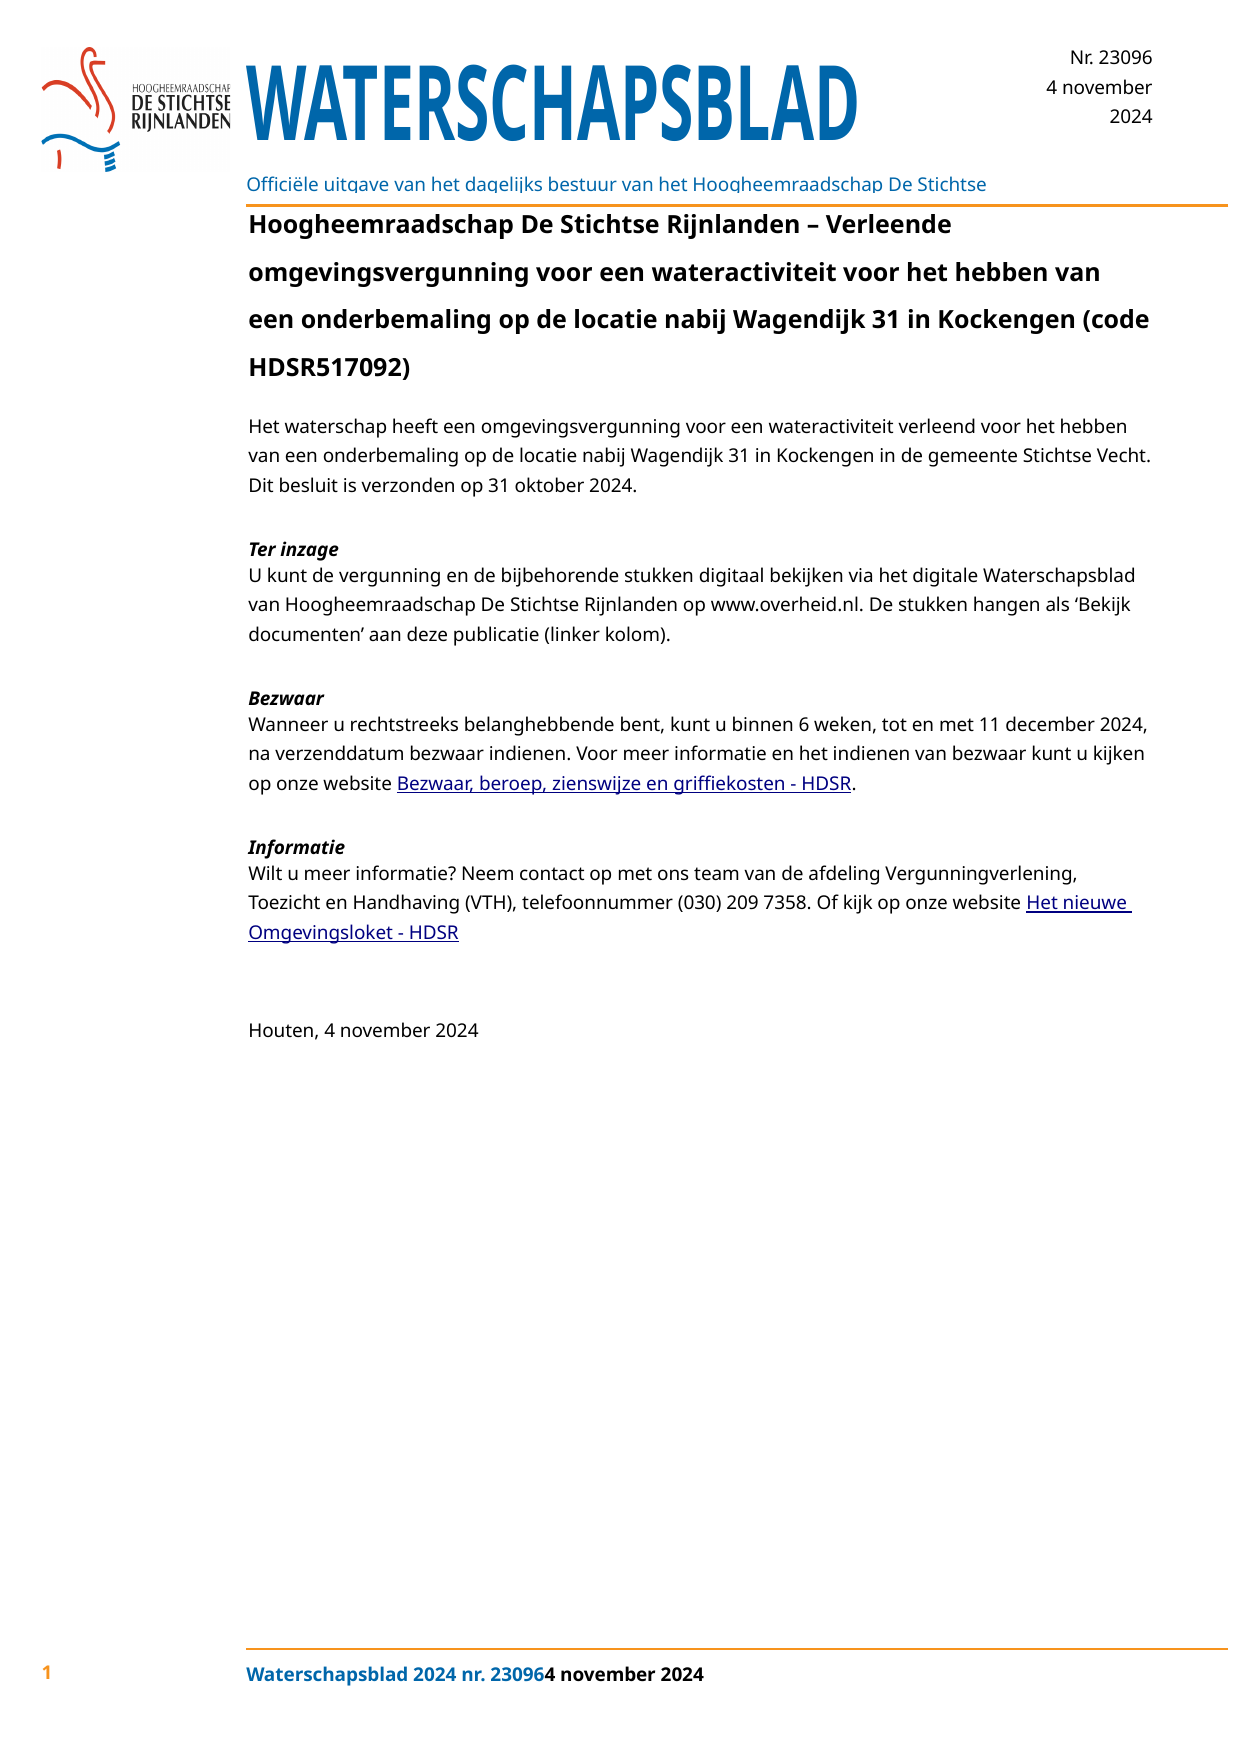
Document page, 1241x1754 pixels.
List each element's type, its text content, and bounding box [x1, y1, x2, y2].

text Wilt u meer informatie? Neem contact op met ons team van de afdeling Vergunningverlening, Toezicht en Handhaving (VTH), telefoonnummer (030) 209 7358. Of kijk op onze website Het nieuwe Omgevingsloket - HDSR [248, 860, 1152, 944]
text Het waterschap heeft een omgevingsvergunning voor een wateractiviteit verleend voor het hebben van een onderbemaling op de locatie nabij Wagendijk 31 in Kockengen in de gemeente Stichtse Vecht. Dit besluit is verzonden op 31 oktober 2024. [248, 413, 1152, 498]
picture [41, 47, 231, 172]
text Hoogheemraadschap De Stichtse Rijnlanden – Verleende omgevingsvergunning voor een wateractiviteit voor het hebben van een onderbemaling op de locatie nabij Wagendijk 31 in Kockengen (code HDSR517092) [248, 207, 1152, 384]
text Houten, 4 november 2024 [248, 1017, 1152, 1043]
text Wanneer u rechtstreeks belanghebbende bent, kunt u binnen 6 weken, tot en met 11 december 2024, na verzenddatum bezwaar indienen. Voor meer informatie en het indienen van bezwaar kunt u kijken op onze website Bezwaar, beroep, zienswijze en griffiekosten - HDSR. [248, 711, 1152, 796]
text Ter inzage [248, 536, 1152, 562]
text U kunt de vergunning en de bijbehorende stukken digitaal bekijken via het digitale Waterschapsblad van Hoogheemraadschap De Stichtse Rijnlanden op www.overheid.nl. De stukken hangen als ‘Bekijk documenten’ aan deze publicatie (linker kolom). [248, 562, 1152, 647]
text Informatie [248, 834, 1152, 860]
text Bezwaar [248, 685, 1152, 711]
